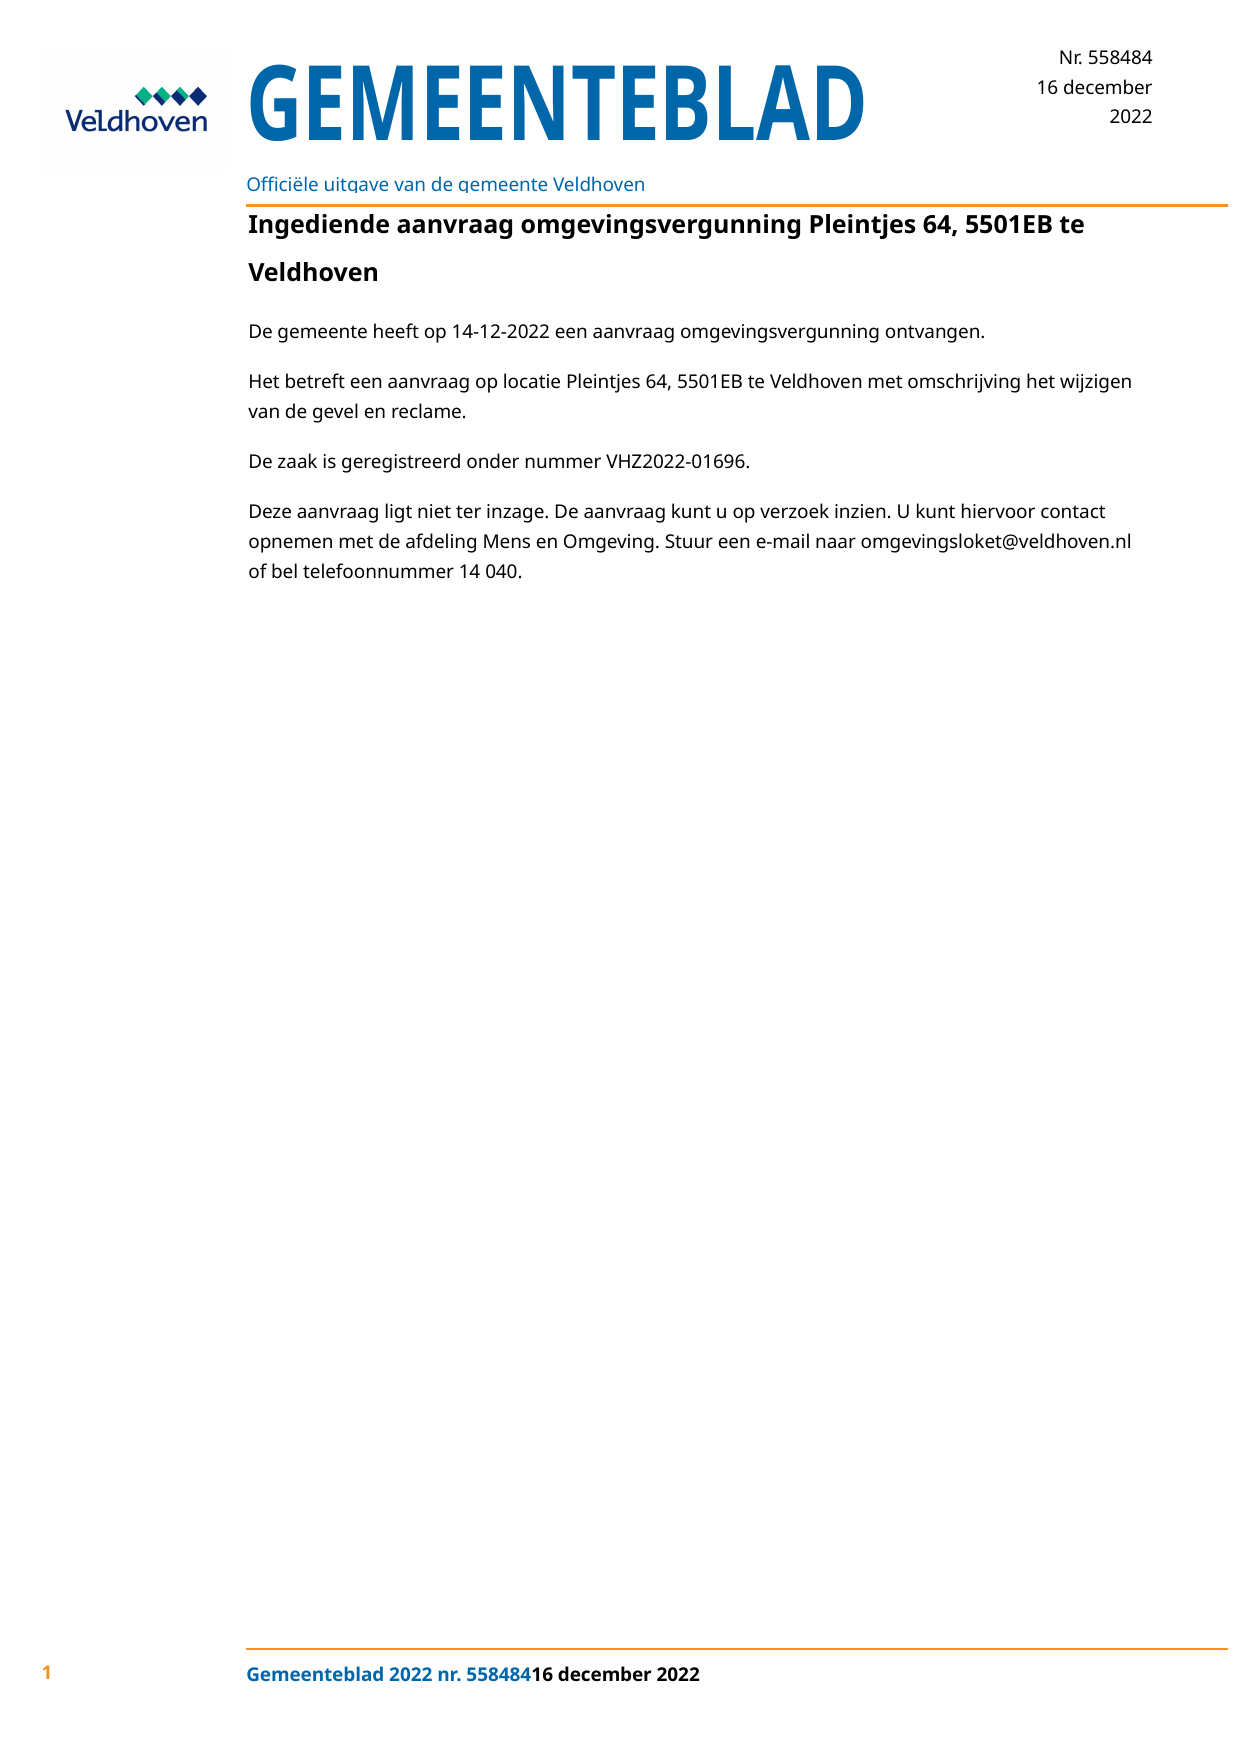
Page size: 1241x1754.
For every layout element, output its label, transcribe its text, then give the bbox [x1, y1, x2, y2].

text De gemeente heeft op 14-12-2022 een aanvraag omgevingsvergunning ontvangen. [248, 318, 1152, 344]
text Het betreft een aanvraag op locatie Pleintjes 64, 5501EB te Veldhoven met omschrijving het wijzigen van de gevel en reclame. [248, 368, 1152, 424]
text Ingediende aanvraag omgevingsvergunning Pleintjes 64, 5501EB te Veldhoven [248, 207, 1152, 288]
picture [41, 47, 231, 172]
text De zaak is geregistreerd onder nummer VHZ2022-01696. [248, 448, 1152, 474]
text Deze aanvraag ligt niet ter inzage. De aanvraag kunt u op verzoek inzien. U kunt hiervoor contact opnemen met de afdeling Mens en Omgeving. Stuur een e-mail naar omgevingsloket@veldhoven.nl of bel telefoonnummer 14 040. [248, 499, 1152, 584]
